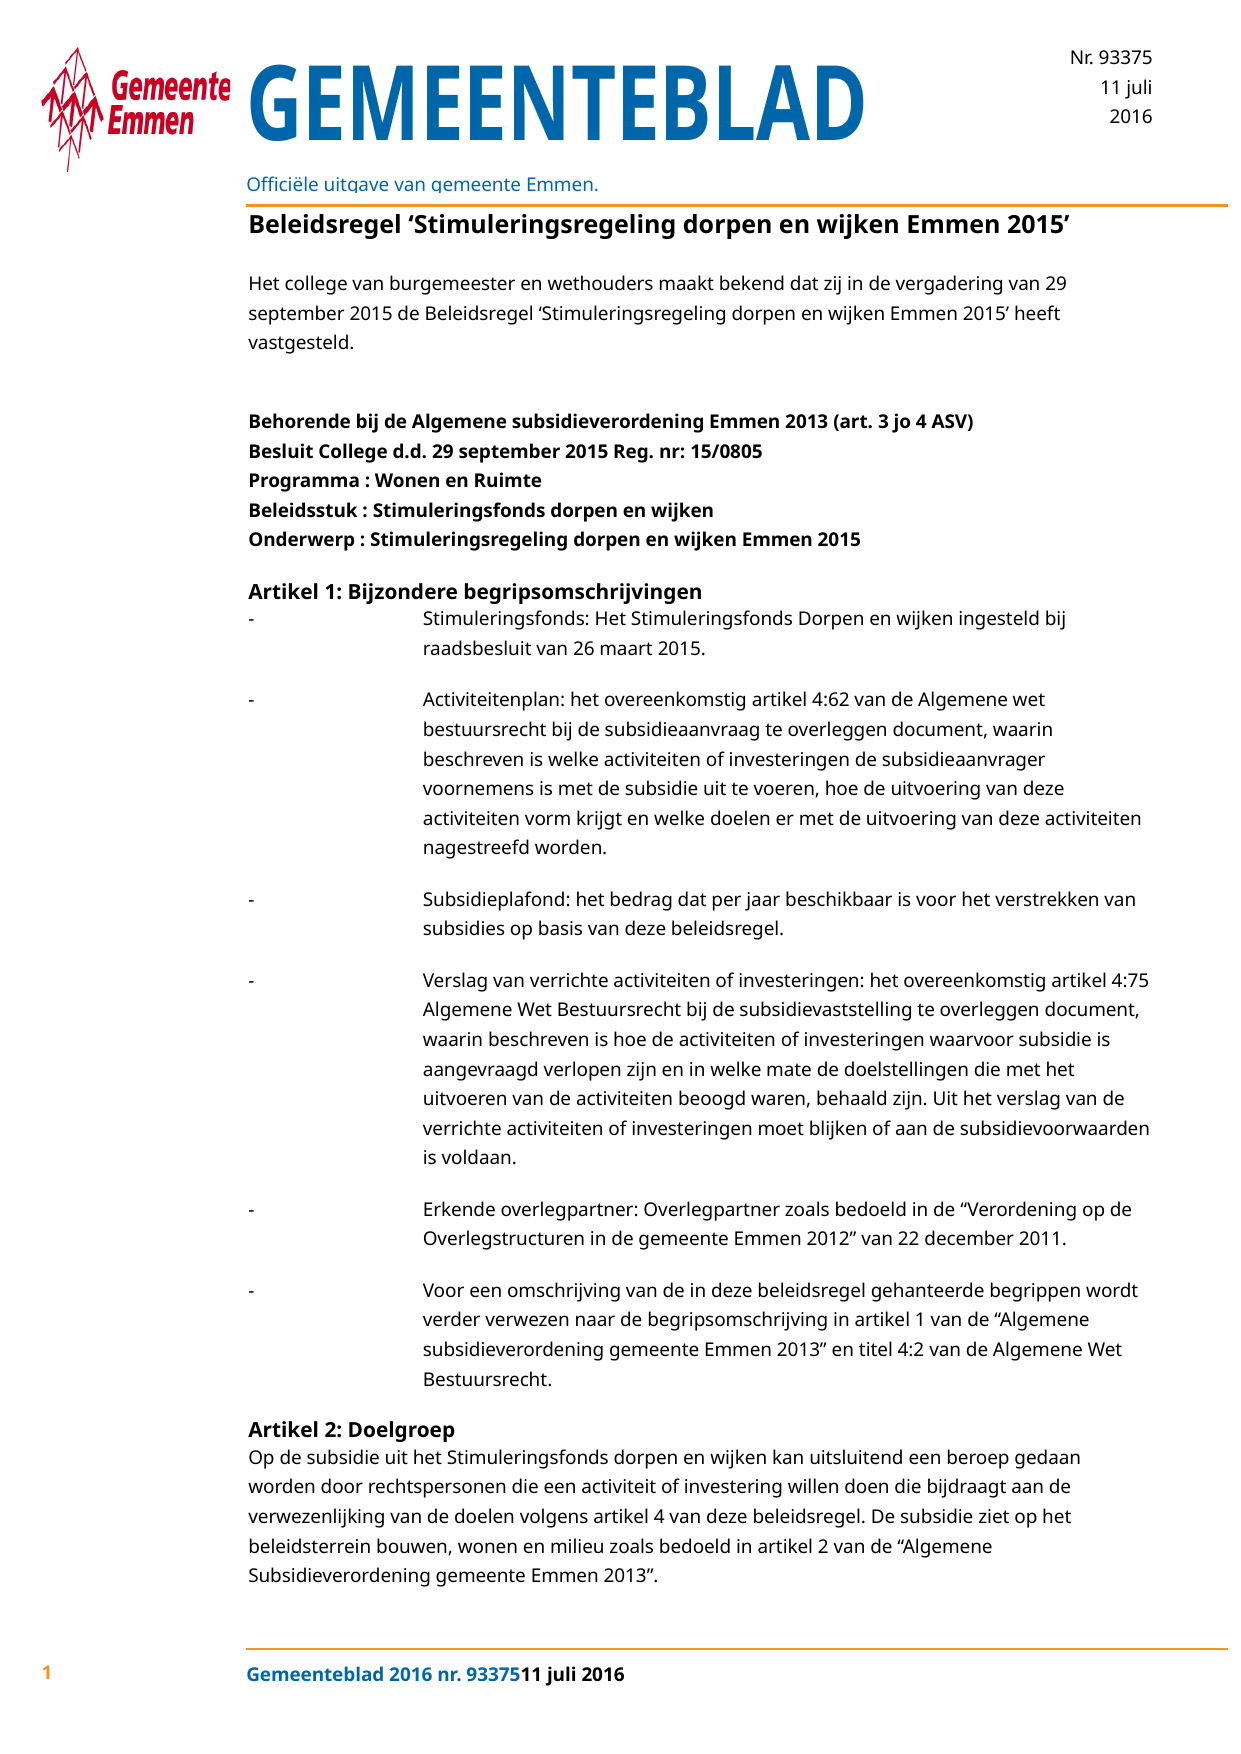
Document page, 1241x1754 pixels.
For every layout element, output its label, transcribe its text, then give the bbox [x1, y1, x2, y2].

table_cell [423, 661, 1152, 687]
text Op de subsidie uit het Stimuleringsfonds dorpen en wijken kan uitsluitend een beroep gedaan worden door rechtspersonen die een activiteit of investering willen doen die bijdraagt aan de verwezenlijking van de doelen volgens artikel 4 van deze beleidsregel. De subsidie ziet op het beleidsterrein bouwen, wonen en milieu zoals bedoeld in artikel 2 van de “Algemene Subsidieverordening gemeente Emmen 2013”. [248, 1444, 1152, 1588]
table_cell [248, 1170, 423, 1196]
table_cell Erkende overlegpartner: Overlegpartner zoals bedoeld in de “Verordening op de Overlegstructuren in de gemeente Emmen 2012” van 22 december 2011. [423, 1196, 1152, 1251]
text Besluit College d.d. 29 september 2015 Reg. nr: 15/0805 [248, 438, 1152, 464]
text Het college van burgemeester en wethouders maakt bekend dat zij in de vergadering van 29 september 2015 de Beleidsregel ‘Stimuleringsregeling dorpen en wijken Emmen 2015’ heeft vastgesteld. [248, 270, 1152, 355]
table_cell Activiteitenplan: het overeenkomstig artikel 4:62 van de Algemene wet bestuursrecht bij de subsidieaanvraag te overleggen document, waarin beschreven is welke activiteiten of investeringen de subsidieaanvrager voornemens is met de subsidie uit te voeren, hoe de uitvoering van deze activiteiten vorm krijgt en welke doelen er met de uitvoering van deze activiteiten nagestreefd worden. [423, 687, 1152, 860]
table_cell [248, 1251, 423, 1277]
table_cell [248, 860, 423, 886]
text Onderwerp : Stimuleringsregeling dorpen en wijken Emmen 2015 [248, 527, 1152, 552]
table_header - [248, 606, 423, 661]
text Behorende bij de Algemene subsidieverordening Emmen 2013 (art. 3 jo 4 ASV) [248, 408, 1152, 434]
table_cell Verslag van verrichte activiteiten of investeringen: het overeenkomstig artikel 4:75 Algemene Wet Bestuursrecht bij de subsidievaststelling te overleggen document, waarin beschreven is hoe de activiteiten of investeringen waarvoor subsidie is aangevraagd verlopen zijn en in welke mate de doelstellingen die met het uitvoeren van de activiteiten beoogd waren, behaald zijn. Uit het verslag van de verrichte activiteiten of investeringen moet blijken of aan de subsidievoorwaarden is voldaan. [423, 967, 1152, 1170]
table_cell Subsidieplafond: het bedrag dat per jaar beschikbaar is voor het verstrekken van subsidies op basis van deze beleidsregel. [423, 886, 1152, 941]
table_cell [423, 1170, 1152, 1196]
table_cell [248, 941, 423, 967]
table_cell - [248, 886, 423, 941]
table_cell [248, 661, 423, 687]
table_cell - [248, 1277, 423, 1392]
table_cell [423, 941, 1152, 967]
table_cell - [248, 687, 423, 860]
text Artikel 1: Bijzondere begripsomschrijvingen [248, 577, 1152, 606]
picture [41, 47, 231, 172]
table_cell - [248, 967, 423, 1170]
table_cell - [248, 1196, 423, 1251]
text Beleidsstuk : Stimuleringsfonds dorpen en wijken [248, 497, 1152, 523]
table_header Stimuleringsfonds: Het Stimuleringsfonds Dorpen en wijken ingesteld bij raadsbesluit van 26 maart 2015. [423, 606, 1152, 661]
text Artikel 2: Doelgroep [248, 1416, 1152, 1444]
table_cell [423, 860, 1152, 886]
table_cell [423, 1251, 1152, 1277]
text Programma : Wonen en Ruimte [248, 467, 1152, 493]
text Beleidsregel ‘Stimuleringsregeling dorpen en wijken Emmen 2015’ [248, 207, 1152, 241]
table_cell Voor een omschrijving van de in deze beleidsregel gehanteerde begrippen wordt verder verwezen naar de begripsomschrijving in artikel 1 van de “Algemene subsidieverordening gemeente Emmen 2013” en titel 4:2 van de Algemene Wet Bestuursrecht. [423, 1277, 1152, 1392]
